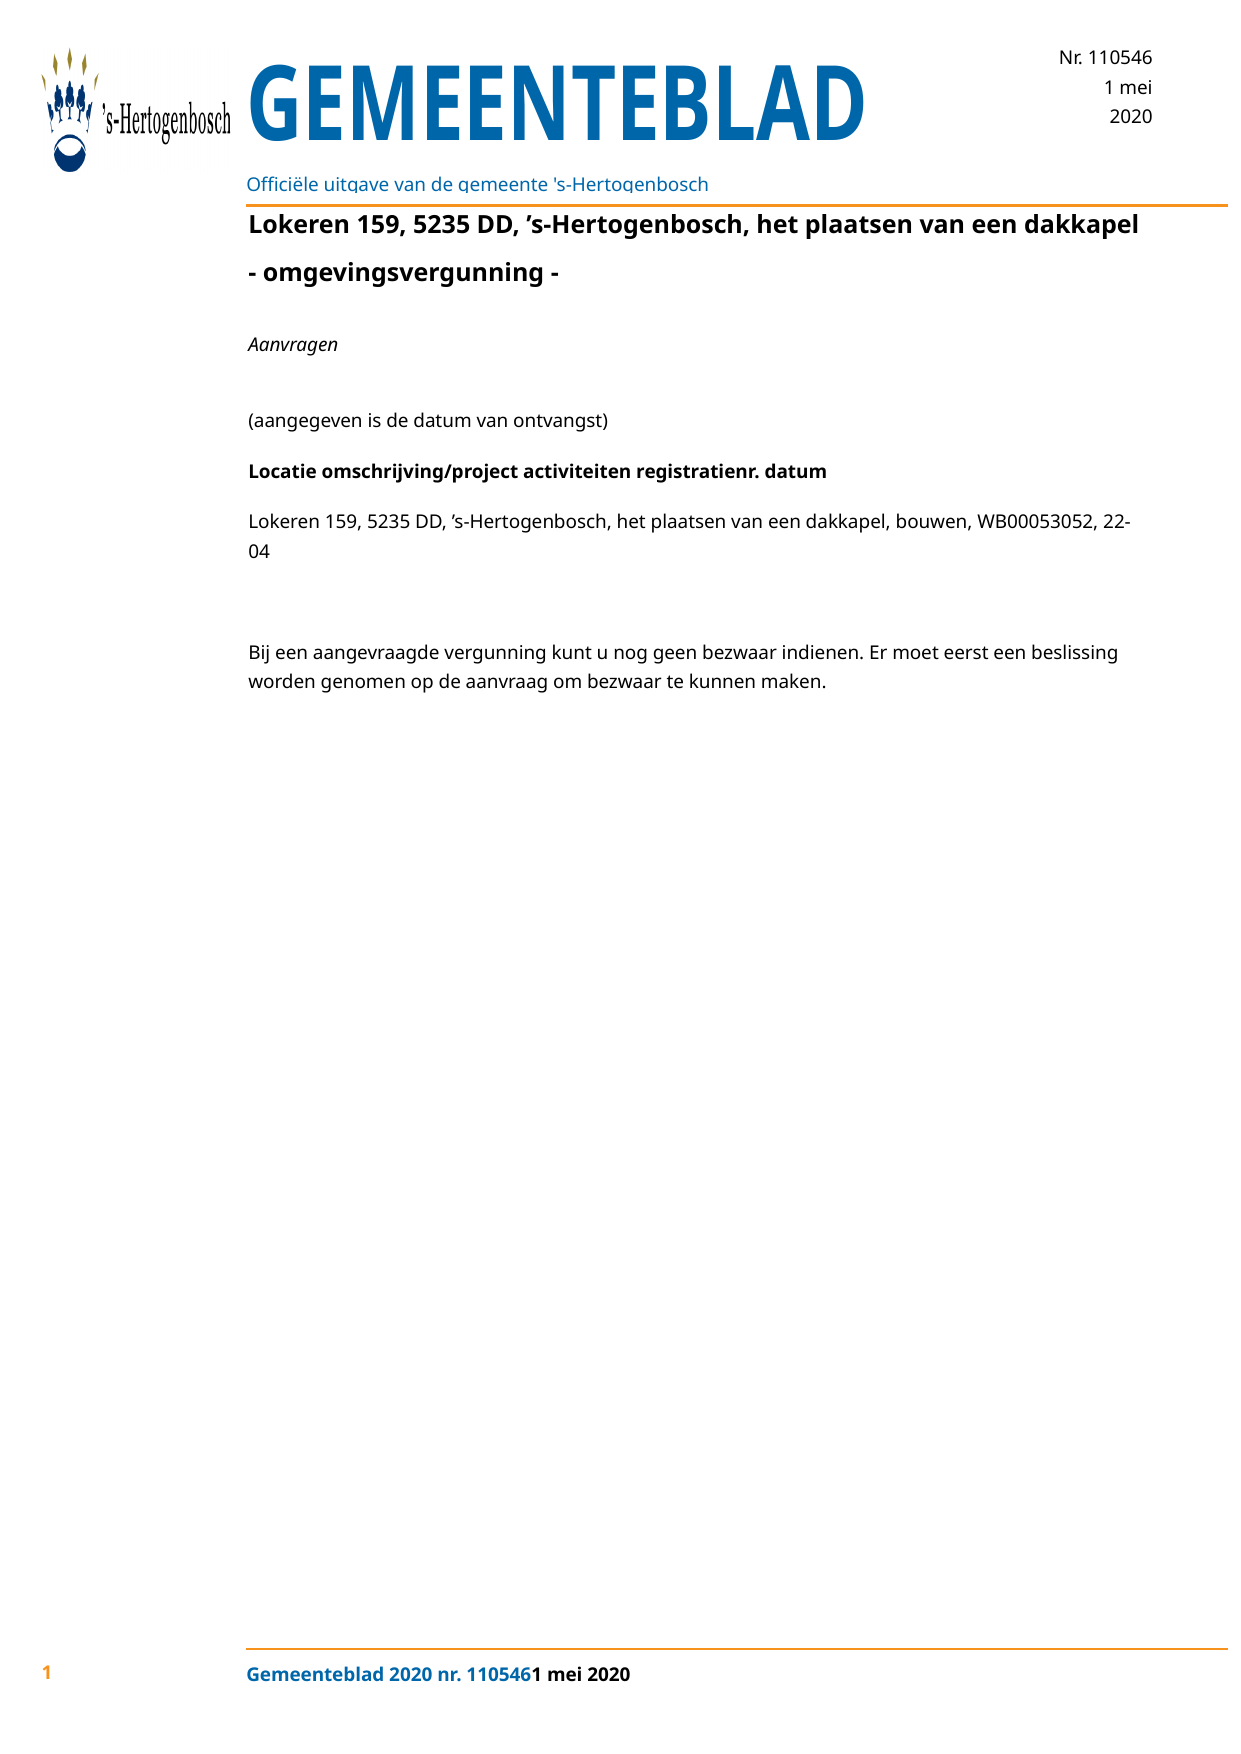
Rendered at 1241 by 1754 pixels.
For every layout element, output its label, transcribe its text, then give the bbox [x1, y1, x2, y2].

text Aanvragen [248, 331, 1152, 357]
text (aangegeven is de datum van ontvangst) [248, 408, 1152, 433]
text Lokeren 159, 5235 DD, ’s-Hertogenbosch, het plaatsen van een dakkapel, bouwen, WB00053052, 22-04 [248, 508, 1152, 564]
text Bij een aangevraagde vergunning kunt u nog geen bezwaar indienen. Er moet eerst een beslissing worden genomen op de aanvraag om bezwaar te kunnen maken. [248, 639, 1152, 694]
text Lokeren 159, 5235 DD, ’s-Hertogenbosch, het plaatsen van een dakkapel - omgevingsvergunning - [248, 207, 1152, 288]
text Locatie omschrijving/project activiteiten registratienr. datum [248, 458, 1152, 484]
picture [41, 47, 231, 172]
